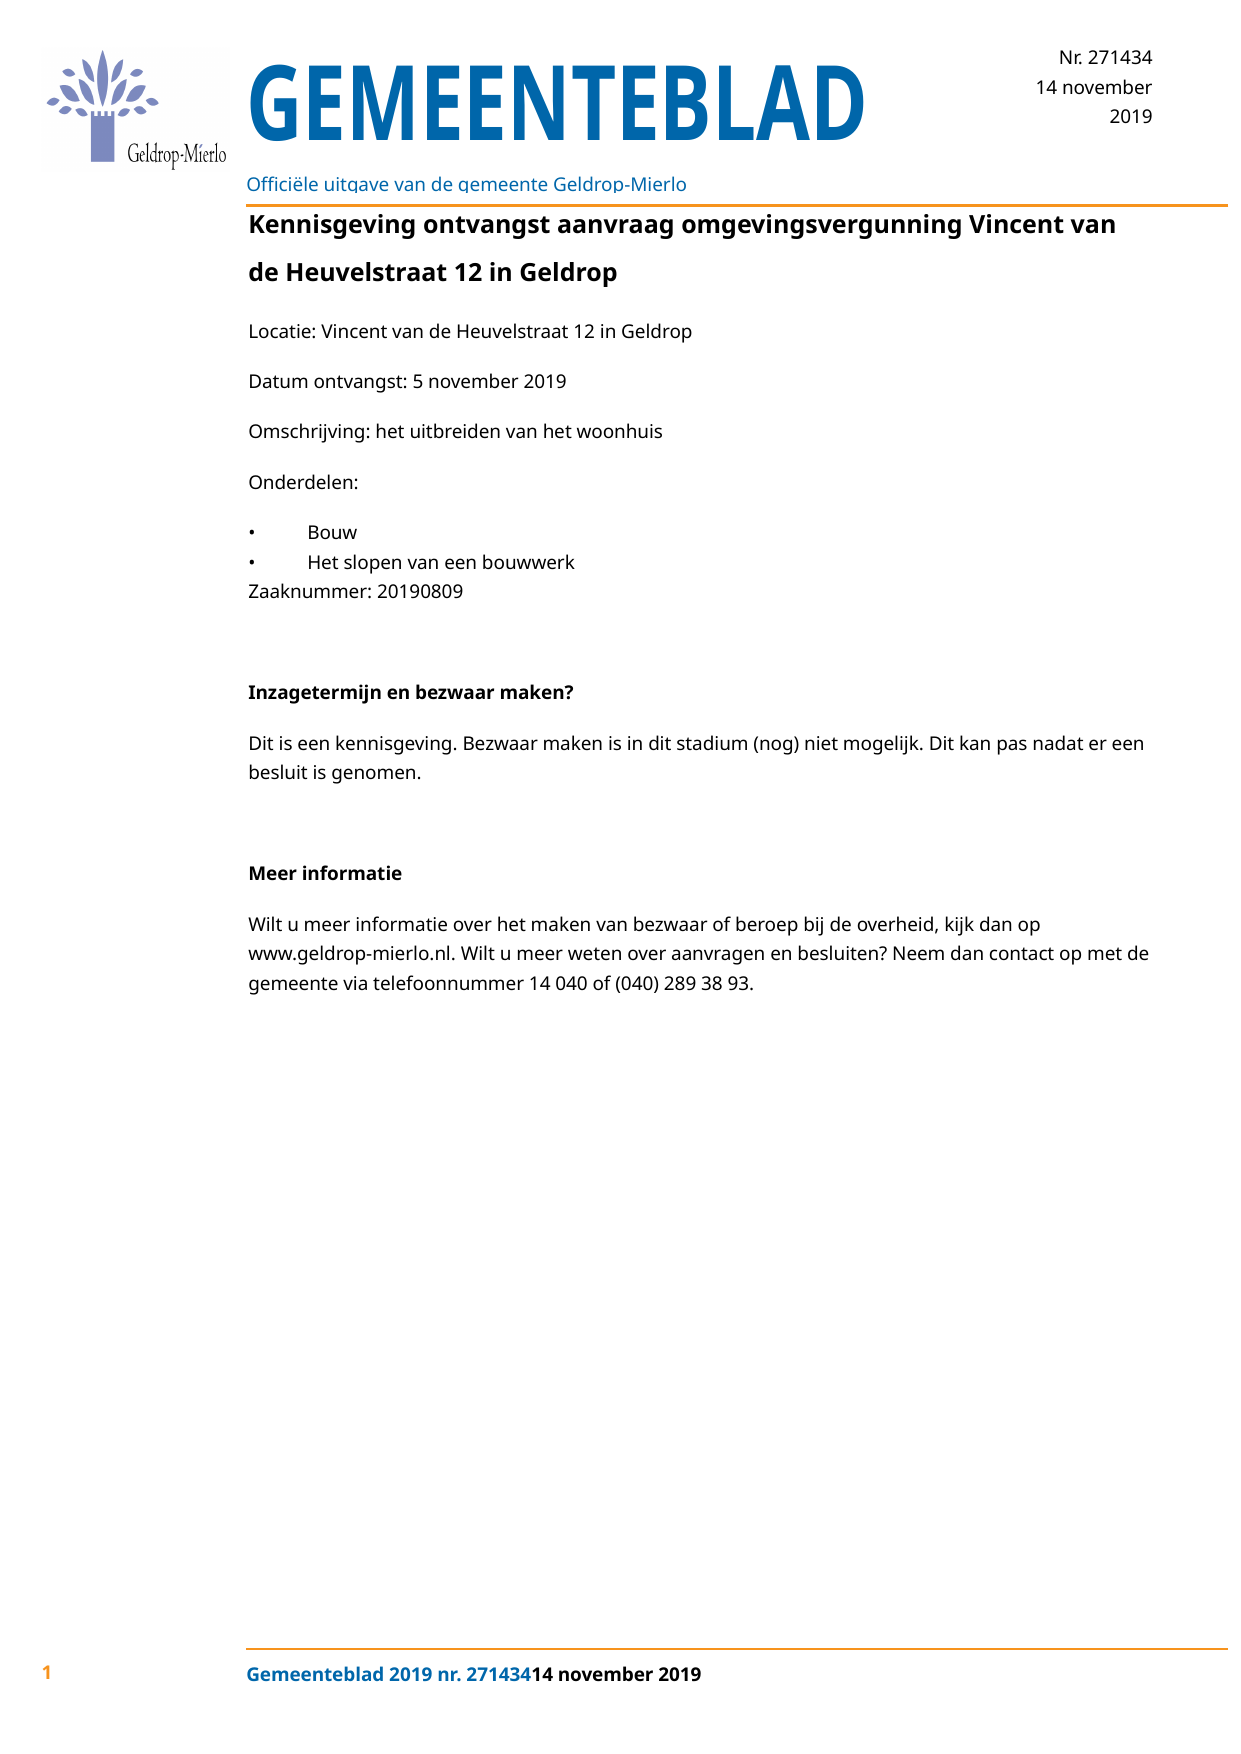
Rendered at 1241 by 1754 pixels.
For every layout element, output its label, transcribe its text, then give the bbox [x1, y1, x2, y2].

text Inzagetermijn en bezwaar maken? [248, 679, 1152, 705]
text Dit is een kennisgeving. Bezwaar maken is in dit stadium (nog) niet mogelijk. Dit kan pas nadat er een besluit is genomen. [248, 730, 1152, 785]
picture [41, 47, 231, 172]
text Wilt u meer informatie over het maken van bezwaar of beroep bij de overheid, kijk dan op www.geldrop-mierlo.nl. Wilt u meer weten over aanvragen en besluiten? Neem dan contact op met de gemeente via telefoonnummer 14 040 of (040) 289 38 93. [248, 911, 1152, 996]
text Zaaknummer: 20190809 [248, 579, 1152, 604]
list Het slopen van een bouwwerk [248, 549, 1152, 575]
text Onderdelen: [248, 469, 1152, 495]
text Locatie: Vincent van de Heuvelstraat 12 in Geldrop [248, 318, 1152, 344]
text Omschrijving: het uitbreiden van het woonhuis [248, 419, 1152, 444]
text Kennisgeving ontvangst aanvraag omgevingsvergunning Vincent van de Heuvelstraat 12 in Geldrop [248, 207, 1152, 288]
text Meer informatie [248, 860, 1152, 886]
list Bouw [248, 519, 1152, 545]
text Datum ontvangst: 5 november 2019 [248, 368, 1152, 394]
